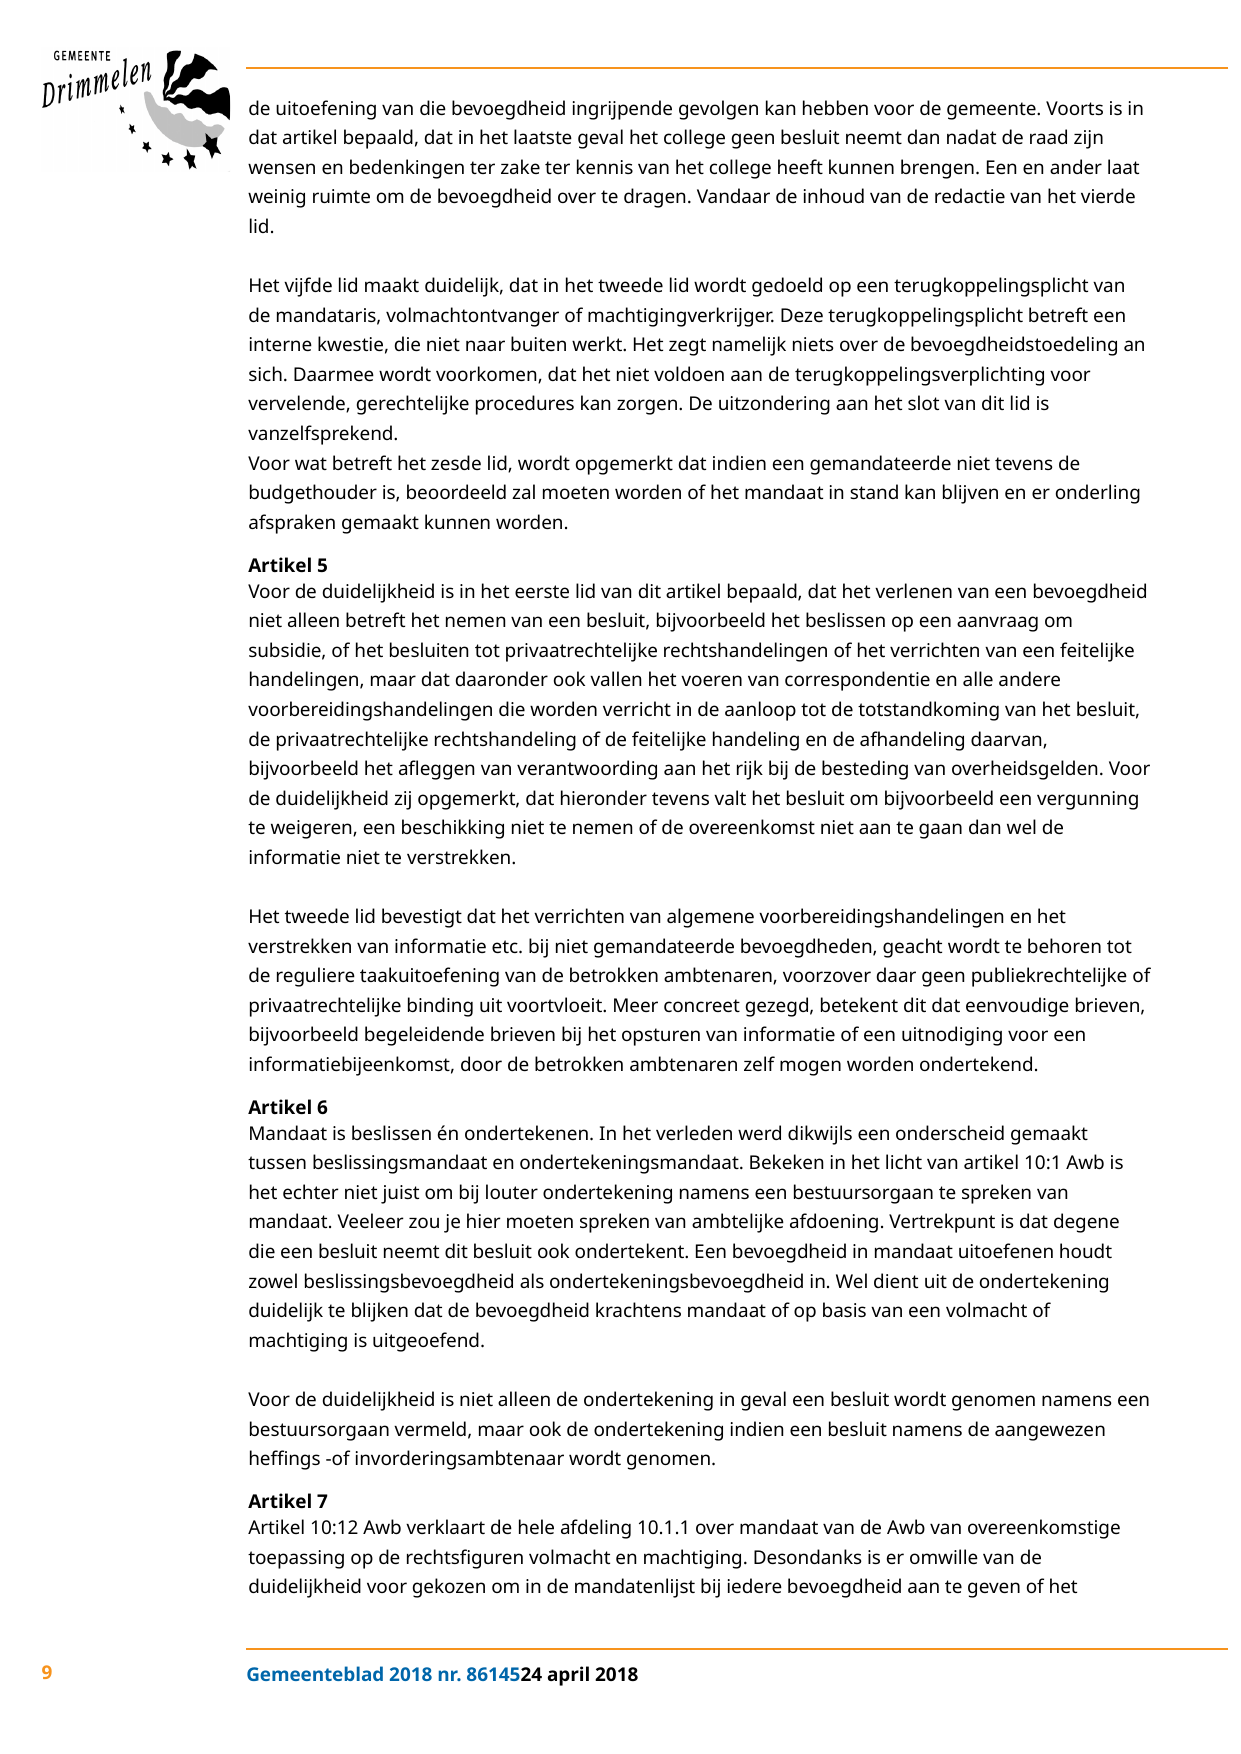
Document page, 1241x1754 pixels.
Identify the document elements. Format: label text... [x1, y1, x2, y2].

text Het tweede lid bevestigt dat het verrichten van algemene voorbereidingshandelingen en het verstrekken van informatie etc. bij niet gemandateerde bevoegdheden, geacht wordt te behoren tot de reguliere taakuitoefening van de betrokken ambtenaren, voorzover daar geen publiekrechtelijke of privaatrechtelijke binding uit voortvloeit. Meer concreet gezegd, betekent dit dat eenvoudige brieven, bijvoorbeeld begeleidende brieven bij het opsturen van informatie of een uitnodiging voor een informatiebijeenkomst, door de betrokken ambtenaren zelf mogen worden ondertekend. [248, 903, 1152, 1077]
text Voor wat betreft het zesde lid, wordt opgemerkt dat indien een gemandateerde niet tevens de budgethouder is, beoordeeld zal moeten worden of het mandaat in stand kan blijven en er onderling afspraken gemaakt kunnen worden. [248, 450, 1152, 535]
text Artikel 5 [248, 552, 1152, 578]
text Artikel 10:12 Awb verklaart de hele afdeling 10.1.1 over mandaat van de Awb van overeenkomstige toepassing op de rechtsfiguren volmacht en machtiging. Desondanks is er omwille van de duidelijkheid voor gekozen om in de mandatenlijst bij iedere bevoegdheid aan te geven of het [248, 1514, 1152, 1599]
text Voor de duidelijkheid is niet alleen de ondertekening in geval een besluit wordt genomen namens een bestuursorgaan vermeld, maar ook de ondertekening indien een besluit namens de aangewezen heffings -of invorderingsambtenaar wordt genomen. [248, 1386, 1152, 1471]
text Artikel 7 [248, 1488, 1152, 1514]
text Mandaat is beslissen én ondertekenen. In het verleden werd dikwijls een onderscheid gemaakt tussen beslissingsmandaat en ondertekeningsmandaat. Bekeken in het licht van artikel 10:1 Awb is het echter niet juist om bij louter ondertekening namens een bestuursorgaan te spreken van mandaat. Veeleer zou je hier moeten spreken van ambtelijke afdoening. Vertrekpunt is dat degene die een besluit neemt dit besluit ook ondertekent. Een bevoegdheid in mandaat uitoefenen houdt zowel beslissingsbevoegdheid als ondertekeningsbevoegdheid in. Wel dient uit de ondertekening duidelijk te blijken dat de bevoegdheid krachtens mandaat of op basis van een volmacht of machtiging is uitgeoefend. [248, 1120, 1152, 1353]
picture [41, 47, 231, 172]
text Het vijfde lid maakt duidelijk, dat in het tweede lid wordt gedoeld op een terugkoppelingsplicht van de mandataris, volmachtontvanger of machtigingverkrijger. Deze terugkoppelingsplicht betreft een interne kwestie, die niet naar buiten werkt. Het zegt namelijk niets over de bevoegdheidstoedeling an sich. Daarmee wordt voorkomen, dat het niet voldoen aan de terugkoppelingsverplichting voor vervelende, gerechtelijke procedures kan zorgen. De uitzondering aan het slot van dit lid is vanzelfsprekend. [248, 272, 1152, 446]
text de uitoefening van die bevoegdheid ingrijpende gevolgen kan hebben voor de gemeente. Voorts is in dat artikel bepaald, dat in het laatste geval het college geen besluit neemt dan nadat de raad zijn wensen en bedenkingen ter zake ter kennis van het college heeft kunnen brengen. Een en ander laat weinig ruimte om de bevoegdheid over te dragen. Vandaar de inhoud van de redactie van het vierde lid. [248, 95, 1152, 239]
text Artikel 6 [248, 1094, 1152, 1120]
text Voor de duidelijkheid is in het eerste lid van dit artikel bepaald, dat het verlenen van een bevoegdheid niet alleen betreft het nemen van een besluit, bijvoorbeeld het beslissen op een aanvraag om subsidie, of het besluiten tot privaatrechtelijke rechtshandelingen of het verrichten van een feitelijke handelingen, maar dat daaronder ook vallen het voeren van correspondentie en alle andere voorbereidingshandelingen die worden verricht in de aanloop tot de totstandkoming van het besluit, de privaatrechtelijke rechtshandeling of de feitelijke handeling en de afhandeling daarvan, bijvoorbeeld het afleggen van verantwoording aan het rijk bij de besteding van overheidsgelden. Voor de duidelijkheid zij opgemerkt, dat hieronder tevens valt het besluit om bijvoorbeeld een vergunning te weigeren, een beschikking niet te nemen of de overeenkomst niet aan te gaan dan wel de informatie niet te verstrekken. [248, 578, 1152, 870]
